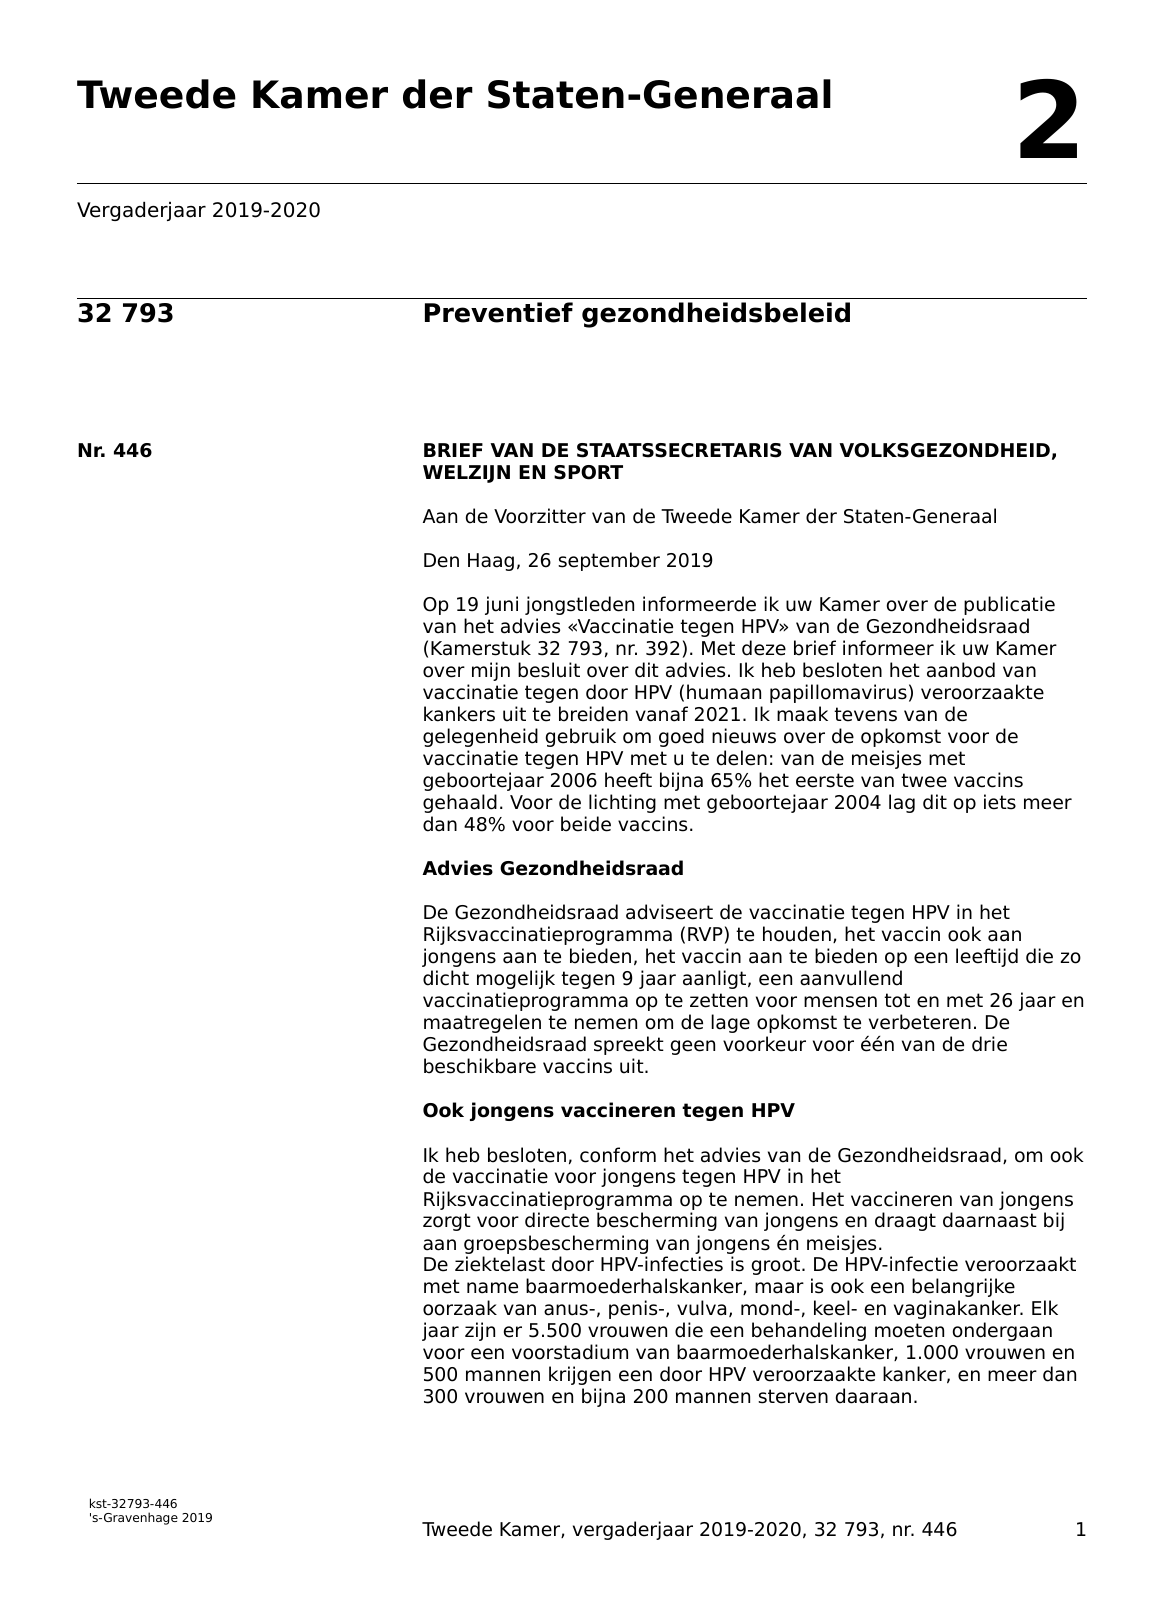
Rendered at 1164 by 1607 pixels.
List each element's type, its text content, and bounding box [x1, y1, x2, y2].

text De Gezondheidsraad adviseert de vaccinatie tegen HPV in het Rijksvaccinatieprogramma (RVP) te houden, het vaccin ook aan jongens aan te bieden, het vaccin aan te bieden op een leeftijd die zo dicht mogelijk tegen 9 jaar aanligt, een aanvullend vaccinatieprogramma op te zetten voor mensen tot en met 26 jaar en maatregelen te nemen om de lage opkomst te verbeteren. De Gezondheidsraad spreekt geen voorkeur voor één van de drie beschikbare vaccins uit. [422, 902, 1087, 1078]
text Aan de Voorzitter van de Tweede Kamer der Staten-Generaal [422, 506, 1087, 528]
subtitle Ook jongens vaccineren tegen HPV [422, 1100, 1087, 1122]
text De ziektelast door HPV-infecties is groot. De HPV-infectie veroorzaakt met name baarmoederhalskanker, maar is ook een belangrijke oorzaak van anus-, penis-, vulva, mond-, keel- en vaginakanker. Elk jaar zijn er 5.500 vrouwen die een behandeling moeten ondergaan voor een voorstadium van baarmoederhalskanker, 1.000 vrouwen en 500 mannen krijgen een door HPV veroorzaakte kanker, en meer dan 300 vrouwen en bijna 200 mannen sterven daaraan. [422, 1254, 1087, 1408]
table_header 2 [886, 59, 1087, 183]
text kst-32793-446 [88, 1497, 323, 1511]
table_cell Vergaderjaar 2019-2020 [77, 184, 1087, 298]
subtitle Advies Gezondheidsraad [422, 858, 1087, 880]
text Den Haag, 26 september 2019 [422, 550, 1087, 572]
text Ik heb besloten, conform het advies van de Gezondheidsraad, om ook de vaccinatie voor jongens tegen HPV in het Rijksvaccinatieprogramma op te nemen. Het vaccineren van jongens zorgt voor directe bescherming van jongens en draagt daarnaast bij aan groepsbescherming van jongens én meisjes. [422, 1144, 1087, 1254]
subtitle Nr. 446 BRIEF VAN DE STAATSSECRETARIS VAN VOLKSGEZONDHEID, WELZIJN EN SPORT [77, 440, 1087, 484]
text 's-Gravenhage 2019 [88, 1511, 323, 1525]
subtitle 32 793 Preventief gezondheidsbeleid [77, 299, 1087, 329]
text Op 19 juni jongstleden informeerde ik uw Kamer over de publicatie van het advies «Vaccinatie tegen HPV» van de Gezondheidsraad (Kamerstuk 32 793, nr. 392). Met deze brief informeer ik uw Kamer over mijn besluit over dit advies. Ik heb besloten het aanbod van vaccinatie tegen door HPV (humaan papillomavirus) veroorzaakte kankers uit te breiden vanaf 2021. Ik maak tevens van de gelegenheid gebruik om goed nieuws over de opkomst voor de vaccinatie tegen HPV met u te delen: van de meisjes met geboortejaar 2006 heeft bijna 65% het eerste van twee vaccins gehaald. Voor de lichting met geboortejaar 2004 lag dit op iets meer dan 48% voor beide vaccins. [422, 594, 1087, 836]
table_header Tweede Kamer der Staten-Generaal [77, 59, 886, 183]
